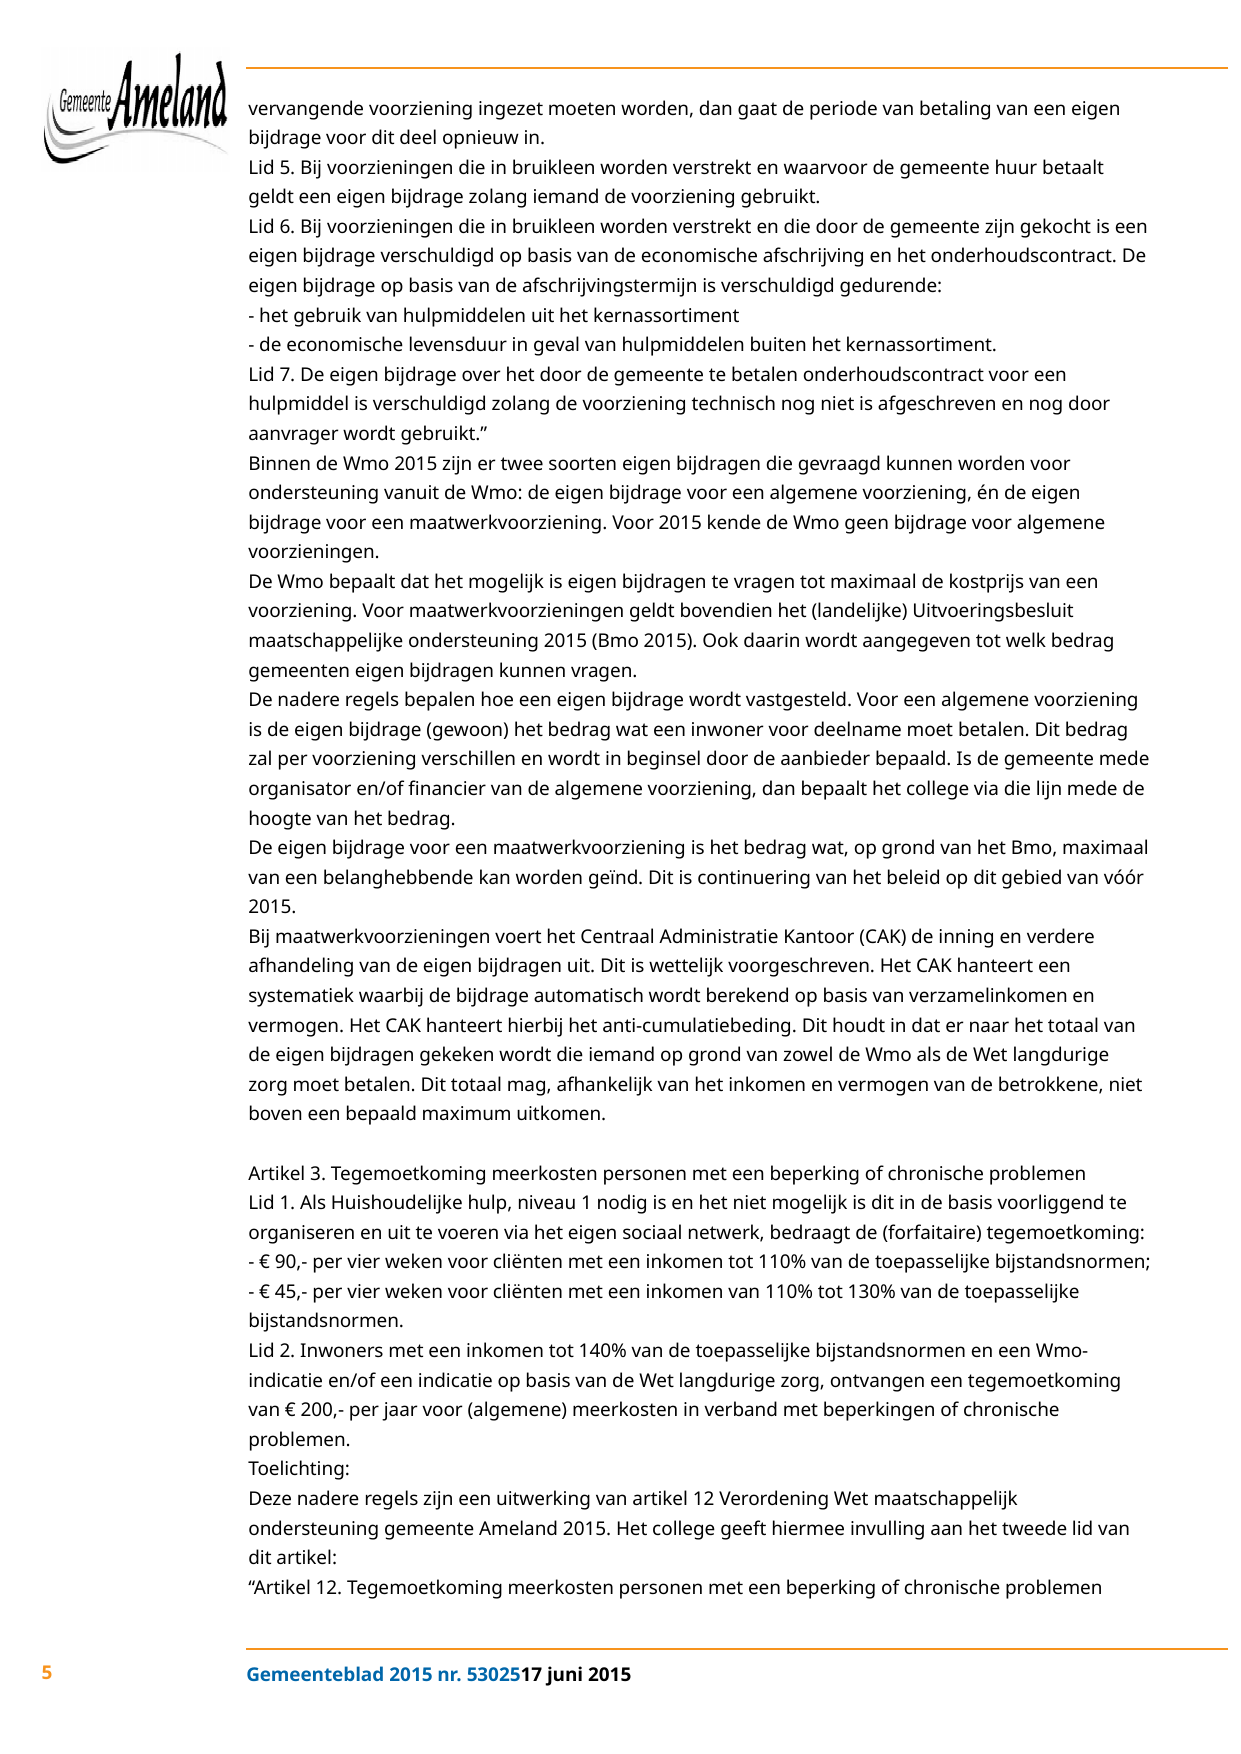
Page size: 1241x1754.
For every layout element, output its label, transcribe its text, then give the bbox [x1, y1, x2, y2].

text Lid 5. Bij voorzieningen die in bruikleen worden verstrekt en waarvoor de gemeente huur betaalt geldt een eigen bijdrage zolang iemand de voorziening gebruikt. [248, 154, 1152, 209]
text - de economische levensduur in geval van hulpmiddelen buiten het kernassortiment. [248, 331, 1152, 357]
text De nadere regels bepalen hoe een eigen bijdrage wordt vastgesteld. Voor een algemene voorziening is de eigen bijdrage (gewoon) het bedrag wat een inwoner voor deelname moet betalen. Dit bedrag zal per voorziening verschillen en wordt in beginsel door de aanbieder bepaald. Is de gemeente mede organisator en/of financier van de algemene voorziening, dan bepaalt het college via die lijn mede de hoogte van het bedrag. [248, 686, 1152, 831]
text Toelichting: [248, 1456, 1152, 1481]
text Lid 2. Inwoners met een inkomen tot 140% van de toepasselijke bijstandsnormen en een Wmo-indicatie en/of een indicatie op basis van de Wet langdurige zorg, ontvangen een tegemoetkoming van € 200,- per jaar voor (algemene) meerkosten in verband met beperkingen of chronische problemen. [248, 1337, 1152, 1452]
text Binnen de Wmo 2015 zijn er twee soorten eigen bijdragen die gevraagd kunnen worden voor ondersteuning vanuit de Wmo: de eigen bijdrage voor een algemene voorziening, én de eigen bijdrage voor een maatwerkvoorziening. Voor 2015 kende de Wmo geen bijdrage voor algemene voorzieningen. [248, 450, 1152, 564]
text Bij maatwerkvoorzieningen voert het Centraal Administratie Kantoor (CAK) de inning en verdere afhandeling van de eigen bijdragen uit. Dit is wettelijk voorgeschreven. Het CAK hanteert een systematiek waarbij de bijdrage automatisch wordt berekend op basis van verzamelinkomen en vermogen. Het CAK hanteert hierbij het anti-cumulatiebeding. Dit houdt in dat er naar het totaal van de eigen bijdragen gekeken wordt die iemand op grond van zowel de Wmo als de Wet langdurige zorg moet betalen. Dit totaal mag, afhankelijk van het inkomen en vermogen van de betrokkene, niet boven een bepaald maximum uitkomen. [248, 923, 1152, 1126]
text Lid 7. De eigen bijdrage over het door de gemeente te betalen onderhoudscontract voor een hulpmiddel is verschuldigd zolang de voorziening technisch nog niet is afgeschreven en nog door aanvrager wordt gebruikt.” [248, 361, 1152, 446]
text De Wmo bepaalt dat het mogelijk is eigen bijdragen te vragen tot maximaal de kostprijs van een voorziening. Voor maatwerkvoorzieningen geldt bovendien het (landelijke) Uitvoeringsbesluit maatschappelijke ondersteuning 2015 (Bmo 2015). Ook daarin wordt aangegeven tot welk bedrag gemeenten eigen bijdragen kunnen vragen. [248, 568, 1152, 683]
picture [41, 47, 231, 172]
text vervangende voorziening ingezet moeten worden, dan gaat de periode van betaling van een eigen bijdrage voor dit deel opnieuw in. [248, 95, 1152, 150]
text - € 45,- per vier weken voor cliënten met een inkomen van 110% tot 130% van de toepasselijke bijstandsnormen. [248, 1278, 1152, 1333]
text Artikel 3. Tegemoetkoming meerkosten personen met een beperking of chronische problemen [248, 1160, 1152, 1186]
text - het gebruik van hulpmiddelen uit het kernassortiment [248, 302, 1152, 328]
text Lid 1. Als Huishoudelijke hulp, niveau 1 nodig is en het niet mogelijk is dit in de basis voorliggend te organiseren en uit te voeren via het eigen sociaal netwerk, bedraagt de (forfaitaire) tegemoetkoming: [248, 1189, 1152, 1245]
text “Artikel 12. Tegemoetkoming meerkosten personen met een beperking of chronische problemen [248, 1574, 1152, 1600]
text Deze nadere regels zijn een uitwerking van artikel 12 Verordening Wet maatschappelijk ondersteuning gemeente Ameland 2015. Het college geeft hiermee invulling aan het tweede lid van dit artikel: [248, 1485, 1152, 1570]
text - € 90,- per vier weken voor cliënten met een inkomen tot 110% van de toepasselijke bijstandsnormen; [248, 1248, 1152, 1274]
text De eigen bijdrage voor een maatwerkvoorziening is het bedrag wat, op grond van het Bmo, maximaal van een belanghebbende kan worden geïnd. Dit is continuering van het beleid op dit gebied van vóór 2015. [248, 834, 1152, 919]
text Lid 6. Bij voorzieningen die in bruikleen worden verstrekt en die door de gemeente zijn gekocht is een eigen bijdrage verschuldigd op basis van de economische afschrijving en het onderhoudscontract. De eigen bijdrage op basis van de afschrijvingstermijn is verschuldigd gedurende: [248, 213, 1152, 298]
